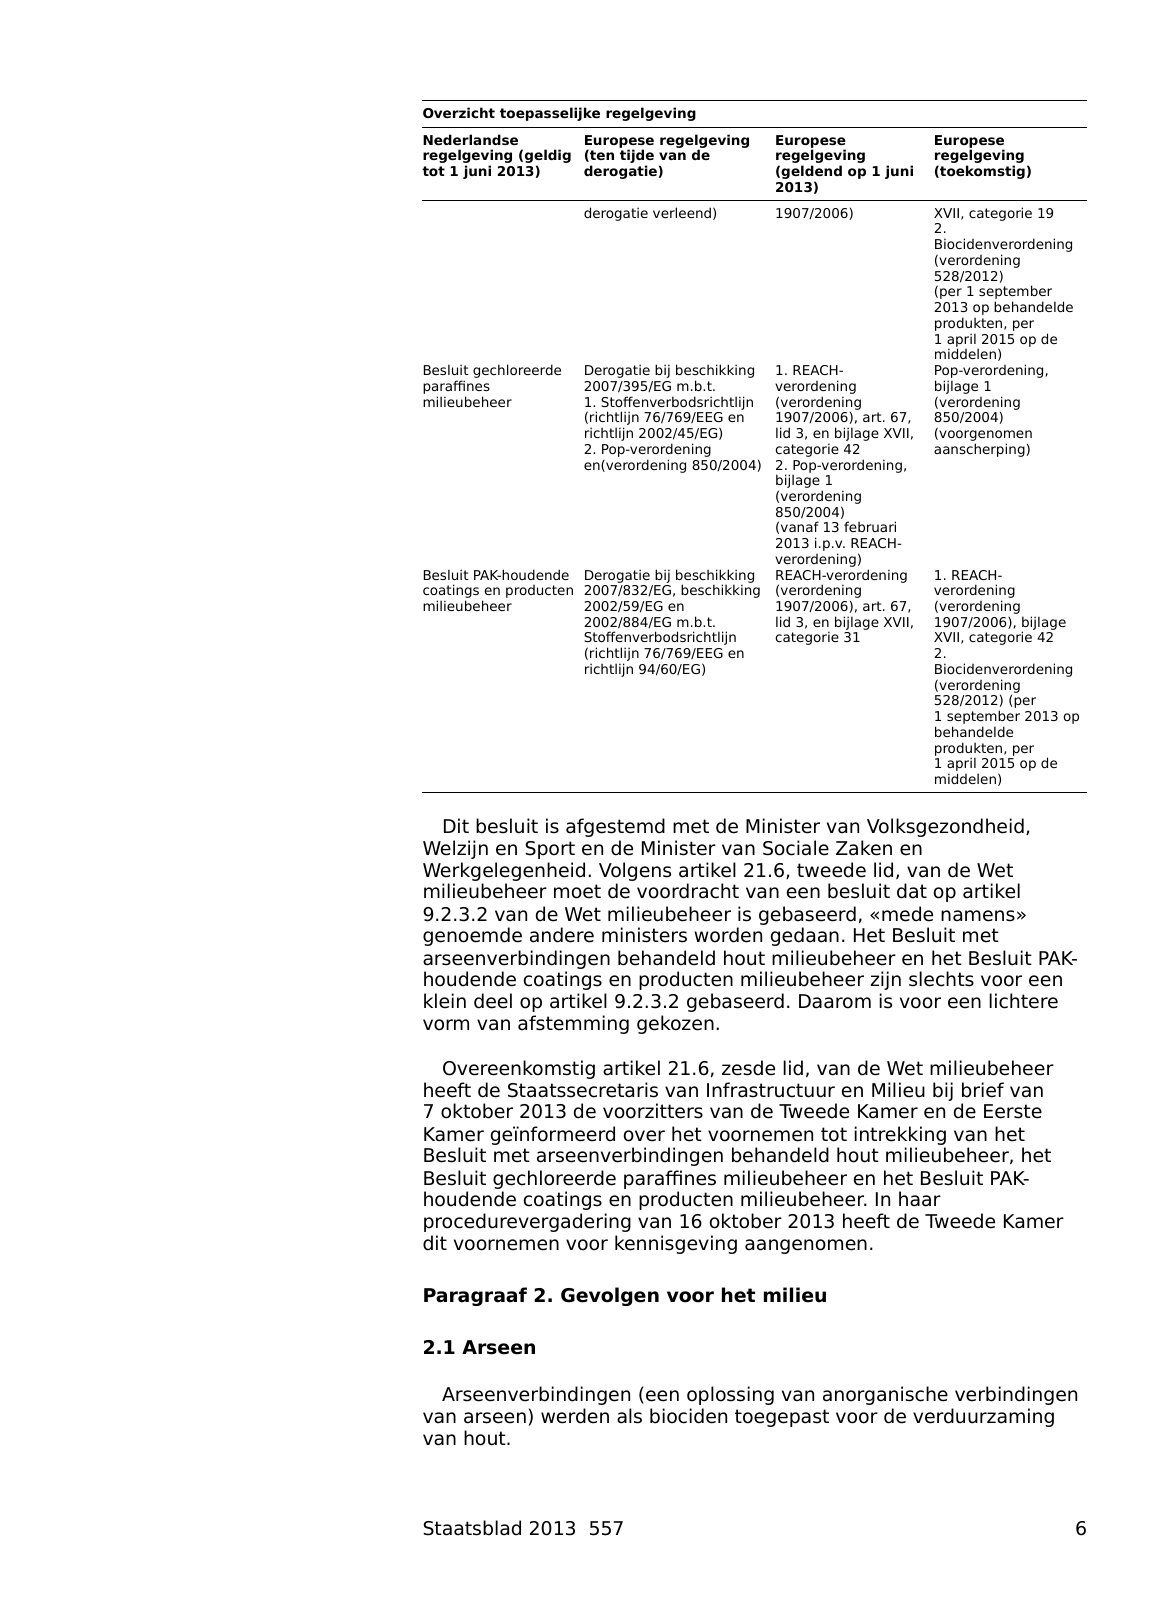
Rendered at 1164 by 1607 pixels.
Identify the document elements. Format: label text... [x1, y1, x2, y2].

text Dit besluit is afgestemd met de Minister van Volksgezondheid, Welzijn en Sport en de Minister van Sociale Zaken en Werkgelegenheid. Volgens artikel 21.6, tweede lid, van de Wet milieubeheer moet de voordracht van een besluit dat op artikel 9.2.3.2 van de Wet milieubeheer is gebaseerd, «mede namens» genoemde andere ministers worden gedaan. Het Besluit met arseenverbindingen behandeld hout milieubeheer en het Besluit PAK-houdende coatings en producten milieubeheer zijn slechts voor een klein deel op artikel 9.2.3.2 gebaseerd. Daarom is voor een lichtere vorm van afstemming gekozen. [422, 816, 1087, 1035]
table_cell Besluit gechloreerde paraffines milieubeheer [422, 363, 578, 567]
table_cell 1. REACH-verordening (verordening 1907/2006), bijlage XVII, categorie 42 2. Biocidenverordening (verordening 528/2012) (per 1 september 2013 op behandelde produkten, per 1 april 2015 op de middelen) [928, 568, 1087, 792]
table_cell derogatie verleend) [578, 201, 769, 363]
table_cell REACH-verordening (verordening 1907/2006), art. 67, lid 3, en bijlage XVII, categorie 31 [769, 568, 928, 792]
table_cell Europese regelgeving (ten tijde van de derogatie) [578, 128, 769, 200]
table_cell Pop-verordening, bijlage 1 (verordening 850/2004) (voorgenomen aanscherping) [928, 363, 1087, 567]
subtitle 2.1 Arseen [422, 1337, 1087, 1359]
table_cell Europese regelgeving (toekomstig) [928, 128, 1087, 200]
text Arseenverbindingen (een oplossing van anorganische verbindingen van arseen) werden als biociden toegepast voor de verduurzaming van hout. [422, 1384, 1087, 1450]
table_cell Europese regelgeving (geldend op 1 juni 2013) [769, 128, 928, 200]
subtitle Paragraaf 2. Gevolgen voor het milieu [422, 1285, 1087, 1307]
table_cell 1. REACH-verordening (verordening 1907/2006), art. 67, lid 3, en bijlage XVII, categorie 42 2. Pop-verordening, bijlage 1 (verordening 850/2004) (vanaf 13 februari 2013 i.p.v. REACH-verordening) [769, 363, 928, 567]
text Overeenkomstig artikel 21.6, zesde lid, van de Wet milieubeheer heeft de Staatssecretaris van Infrastructuur en Milieu bij brief van 7 oktober 2013 de voorzitters van de Tweede Kamer en de Eerste Kamer geïnformeerd over het voornemen tot intrekking van het Besluit met arseenverbindingen behandeld hout milieubeheer, het Besluit gechloreerde paraffines milieubeheer en het Besluit PAK-houdende coatings en producten milieubeheer. In haar procedurevergadering van 16 oktober 2013 heeft de Tweede Kamer dit voornemen voor kennisgeving aangenomen. [422, 1057, 1087, 1255]
table_header Overzicht toepasselijke regelgeving [422, 101, 1087, 127]
table_cell Besluit PAK-houdende coatings en producten milieubeheer [422, 568, 578, 792]
table_cell [422, 201, 578, 363]
table_cell 1907/2006) [769, 201, 928, 363]
table_cell XVII, categorie 19 2. Biocidenverordening (verordening 528/2012) (per 1 september 2013 op behandelde produkten, per 1 april 2015 op de middelen) [928, 201, 1087, 363]
table_cell Derogatie bij beschikking 2007/832/EG, beschikking 2002/59/EG en 2002/884/EG m.b.t. Stoffenverbodsrichtlijn (richtlijn 76/769/EEG en richtlijn 94/60/EG) [578, 568, 769, 792]
table_cell Derogatie bij beschikking 2007/395/EG m.b.t. 1. Stoffenverbodsrichtlijn (richtlijn 76/769/EEG en richtlijn 2002/45/EG) 2. Pop-verordening en(verordening 850/2004) [578, 363, 769, 567]
table_cell Nederlandse regelgeving (geldig tot 1 juni 2013) [422, 128, 578, 200]
